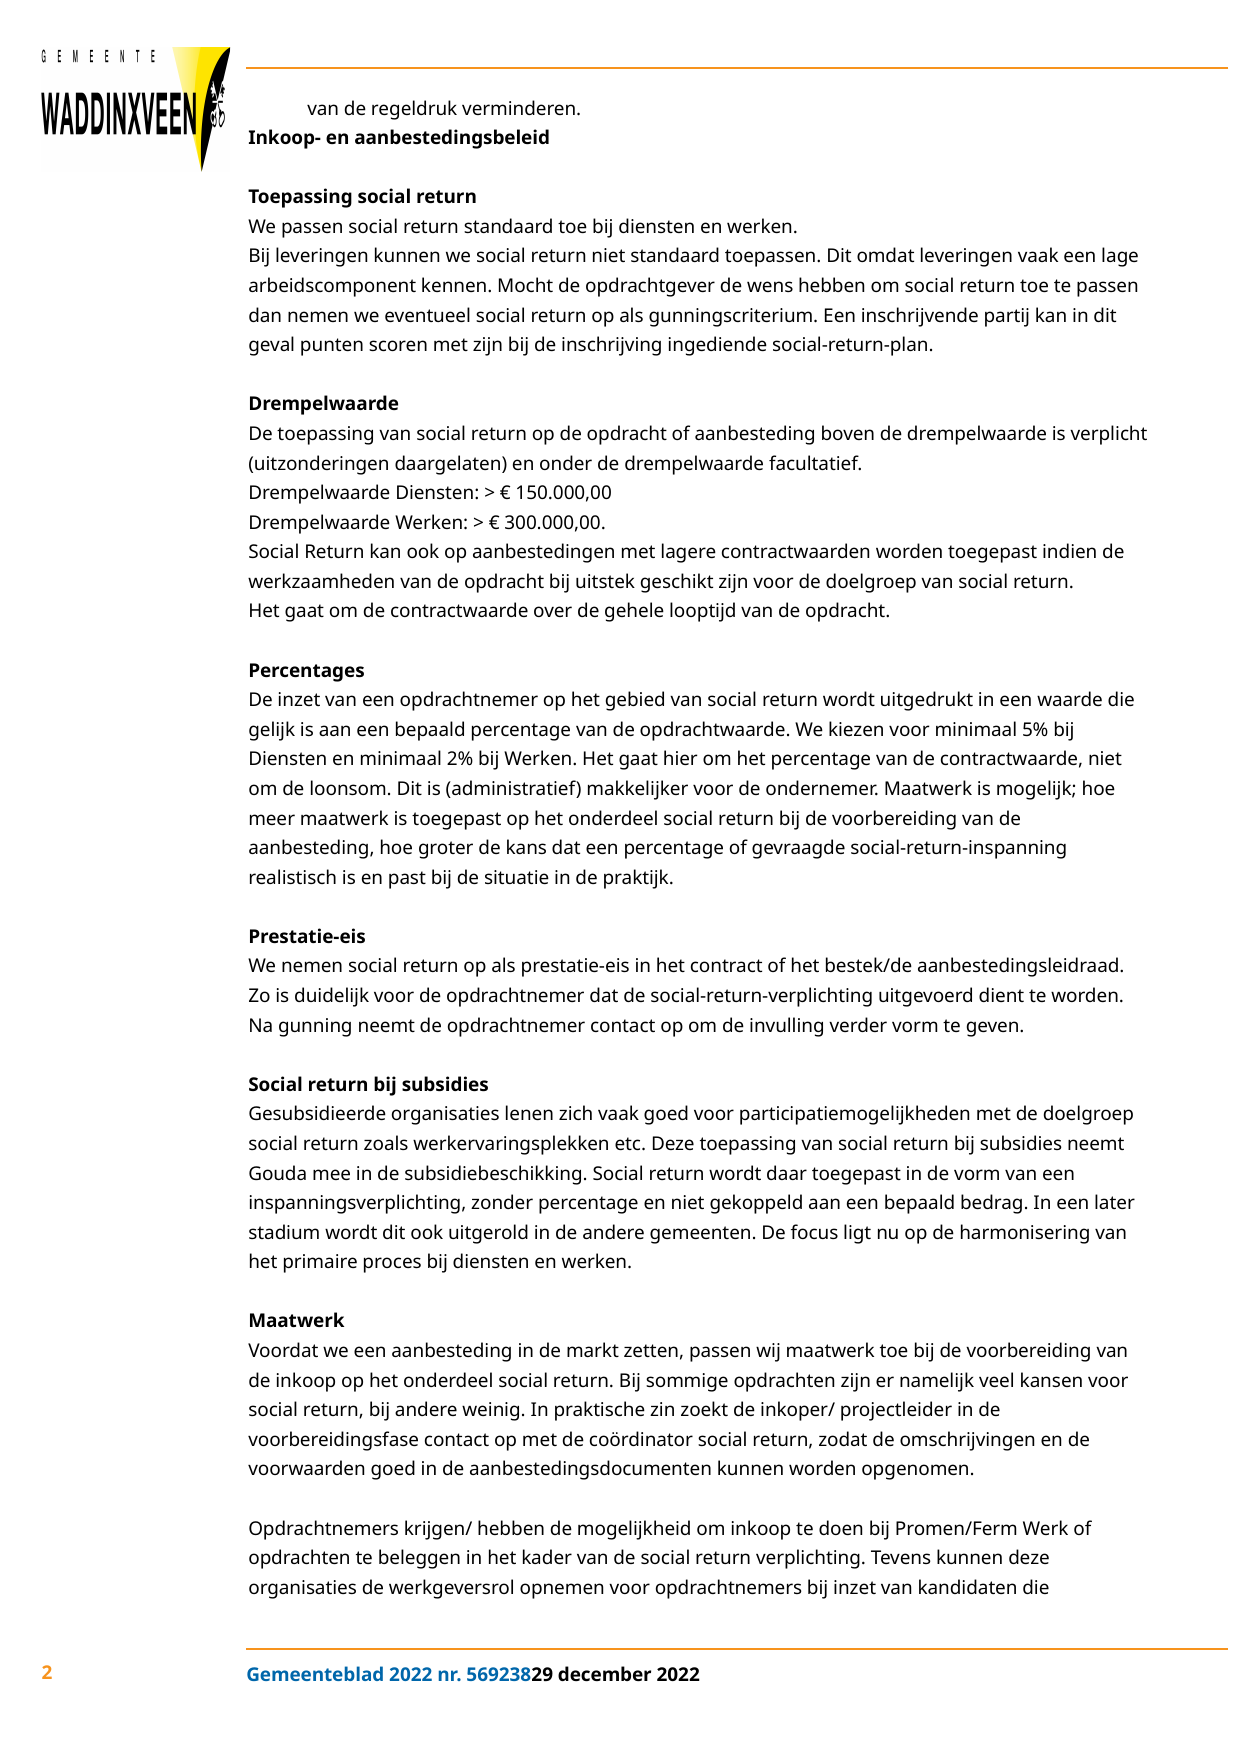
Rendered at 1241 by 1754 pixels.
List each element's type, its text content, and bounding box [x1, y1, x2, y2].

text Drempelwaarde Werken: > € 300.000,00. [248, 509, 1152, 535]
text Voordat we een aanbesteding in de markt zetten, passen wij maatwerk toe bij de voorbereiding van de inkoop op het onderdeel social return. Bij sommige opdrachten zijn er namelijk veel kansen voor social return, bij andere weinig. In praktische zin zoekt de inkoper/ projectleider in de voorbereidingsfase contact op met de coördinator social return, zodat de omschrijvingen en de voorwaarden goed in de aanbestedingsdocumenten kunnen worden opgenomen. [248, 1337, 1152, 1481]
text Inkoop- en aanbestedingsbeleid [248, 124, 1152, 150]
text Social Return kan ook op aanbestedingen met lagere contractwaarden worden toegepast indien de werkzaamheden van de opdracht bij uitstek geschikt zijn voor de doelgroep van social return. [248, 538, 1152, 594]
text Toepassing social return [248, 183, 1152, 209]
text Opdrachtnemers krijgen/ hebben de mogelijkheid om inkoop te doen bij Promen/Ferm Werk of opdrachten te beleggen in het kader van de social return verplichting. Tevens kunnen deze organisaties de werkgeversrol opnemen voor opdrachtnemers bij inzet van kandidaten die [248, 1515, 1152, 1600]
text Percentages [248, 657, 1152, 683]
text Maatwerk [248, 1308, 1152, 1333]
text Gesubsidieerde organisaties lenen zich vaak goed voor participatiemogelijkheden met de doelgroep social return zoals werkervaringsplekken etc. Deze toepassing van social return bij subsidies neemt Gouda mee in de subsidiebeschikking. Social return wordt daar toegepast in de vorm van een inspanningsverplichting, zonder percentage en niet gekoppeld aan een bepaald bedrag. In een later stadium wordt dit ook uitgerold in de andere gemeenten. De focus ligt nu op de harmonisering van het primaire proces bij diensten en werken. [248, 1101, 1152, 1274]
text De inzet van een opdrachtnemer op het gebied van social return wordt uitgedrukt in een waarde die gelijk is aan een bepaald percentage van de opdrachtwaarde. We kiezen voor minimaal 5% bij Diensten en minimaal 2% bij Werken. Het gaat hier om het percentage van de contractwaarde, niet om de loonsom. Dit is (administratief) makkelijker voor de ondernemer. Maatwerk is mogelijk; hoe meer maatwerk is toegepast op het onderdeel social return bij de voorbereiding van de aanbesteding, hoe groter de kans dat een percentage of gevraagde social-return-inspanning realistisch is en past bij de situatie in de praktijk. [248, 686, 1152, 890]
picture [41, 47, 231, 172]
text Prestatie-eis [248, 923, 1152, 949]
text Social return bij subsidies [248, 1071, 1152, 1097]
text We passen social return standaard toe bij diensten en werken. [248, 213, 1152, 239]
text Het gaat om de contractwaarde over de gehele looptijd van de opdracht. [248, 598, 1152, 623]
text Bij leveringen kunnen we social return niet standaard toepassen. Dit omdat leveringen vaak een lage arbeidscomponent kennen. Mocht de opdrachtgever de wens hebben om social return toe te passen dan nemen we eventueel social return op als gunningscriterium. Een inschrijvende partij kan in dit geval punten scoren met zijn bij de inschrijving ingediende social-return-plan. [248, 243, 1152, 357]
text Drempelwaarde Diensten: > € 150.000,00 [248, 479, 1152, 505]
list van de regeldruk verminderen. [248, 95, 1152, 121]
text De toepassing van social return op de opdracht of aanbesteding boven de drempelwaarde is verplicht (uitzonderingen daargelaten) en onder de drempelwaarde facultatief. [248, 420, 1152, 476]
text Drempelwaarde [248, 391, 1152, 416]
text We nemen social return op als prestatie-eis in het contract of het bestek/de aanbestedingsleidraad. Zo is duidelijk voor de opdrachtnemer dat de social-return-verplichting uitgevoerd dient te worden. Na gunning neemt de opdrachtnemer contact op om de invulling verder vorm te geven. [248, 953, 1152, 1038]
